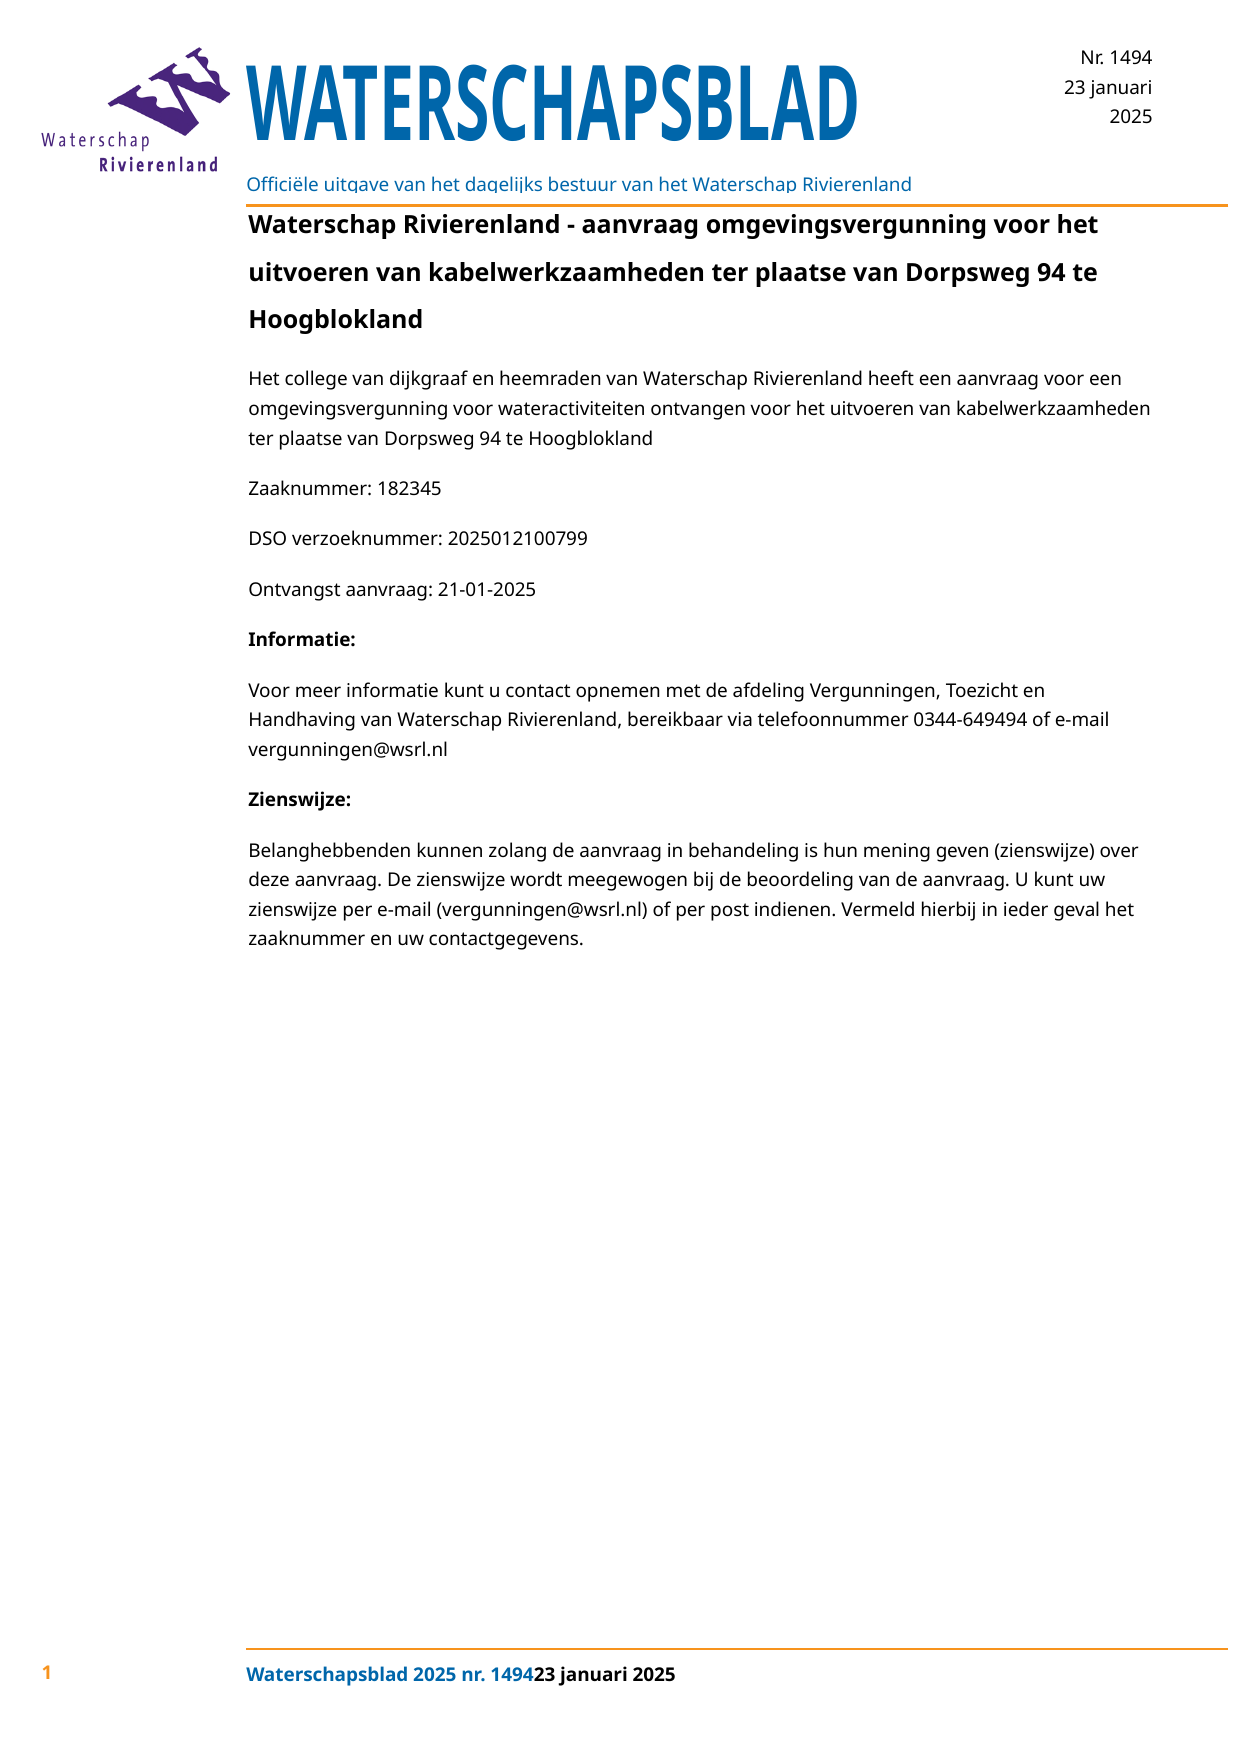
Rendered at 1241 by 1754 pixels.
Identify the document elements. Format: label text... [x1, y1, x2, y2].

text Zaaknummer: 182345 [248, 475, 1152, 501]
text Het college van dijkgraaf en heemraden van Waterschap Rivierenland heeft een aanvraag voor een omgevingsvergunning voor wateractiviteiten ontvangen voor het uitvoeren van kabelwerkzaamheden ter plaatse van Dorpsweg 94 te Hoogblokland [248, 366, 1152, 450]
text Ontvangst aanvraag: 21-01-2025 [248, 576, 1152, 602]
text Informatie: [248, 626, 1152, 652]
text DSO verzoeknummer: 2025012100799 [248, 526, 1152, 551]
picture [41, 47, 231, 172]
text Voor meer informatie kunt u contact opnemen met de afdeling Vergunningen, Toezicht en Handhaving van Waterschap Rivierenland, bereikbaar via telefoonnummer 0344-649494 of e-mail vergunningen@wsrl.nl [248, 677, 1152, 762]
text Waterschap Rivierenland - aanvraag omgevingsvergunning voor het uitvoeren van kabelwerkzaamheden ter plaatse van Dorpsweg 94 te Hoogblokland [248, 207, 1152, 336]
text Belanghebbenden kunnen zolang de aanvraag in behandeling is hun mening geven (zienswijze) over deze aanvraag. De zienswijze wordt meegewogen bij de beoordeling van de aanvraag. U kunt uw zienswijze per e-mail (vergunningen@wsrl.nl) of per post indienen. Vermeld hierbij in ieder geval het zaaknummer en uw contactgegevens. [248, 837, 1152, 951]
text Zienswijze: [248, 786, 1152, 812]
